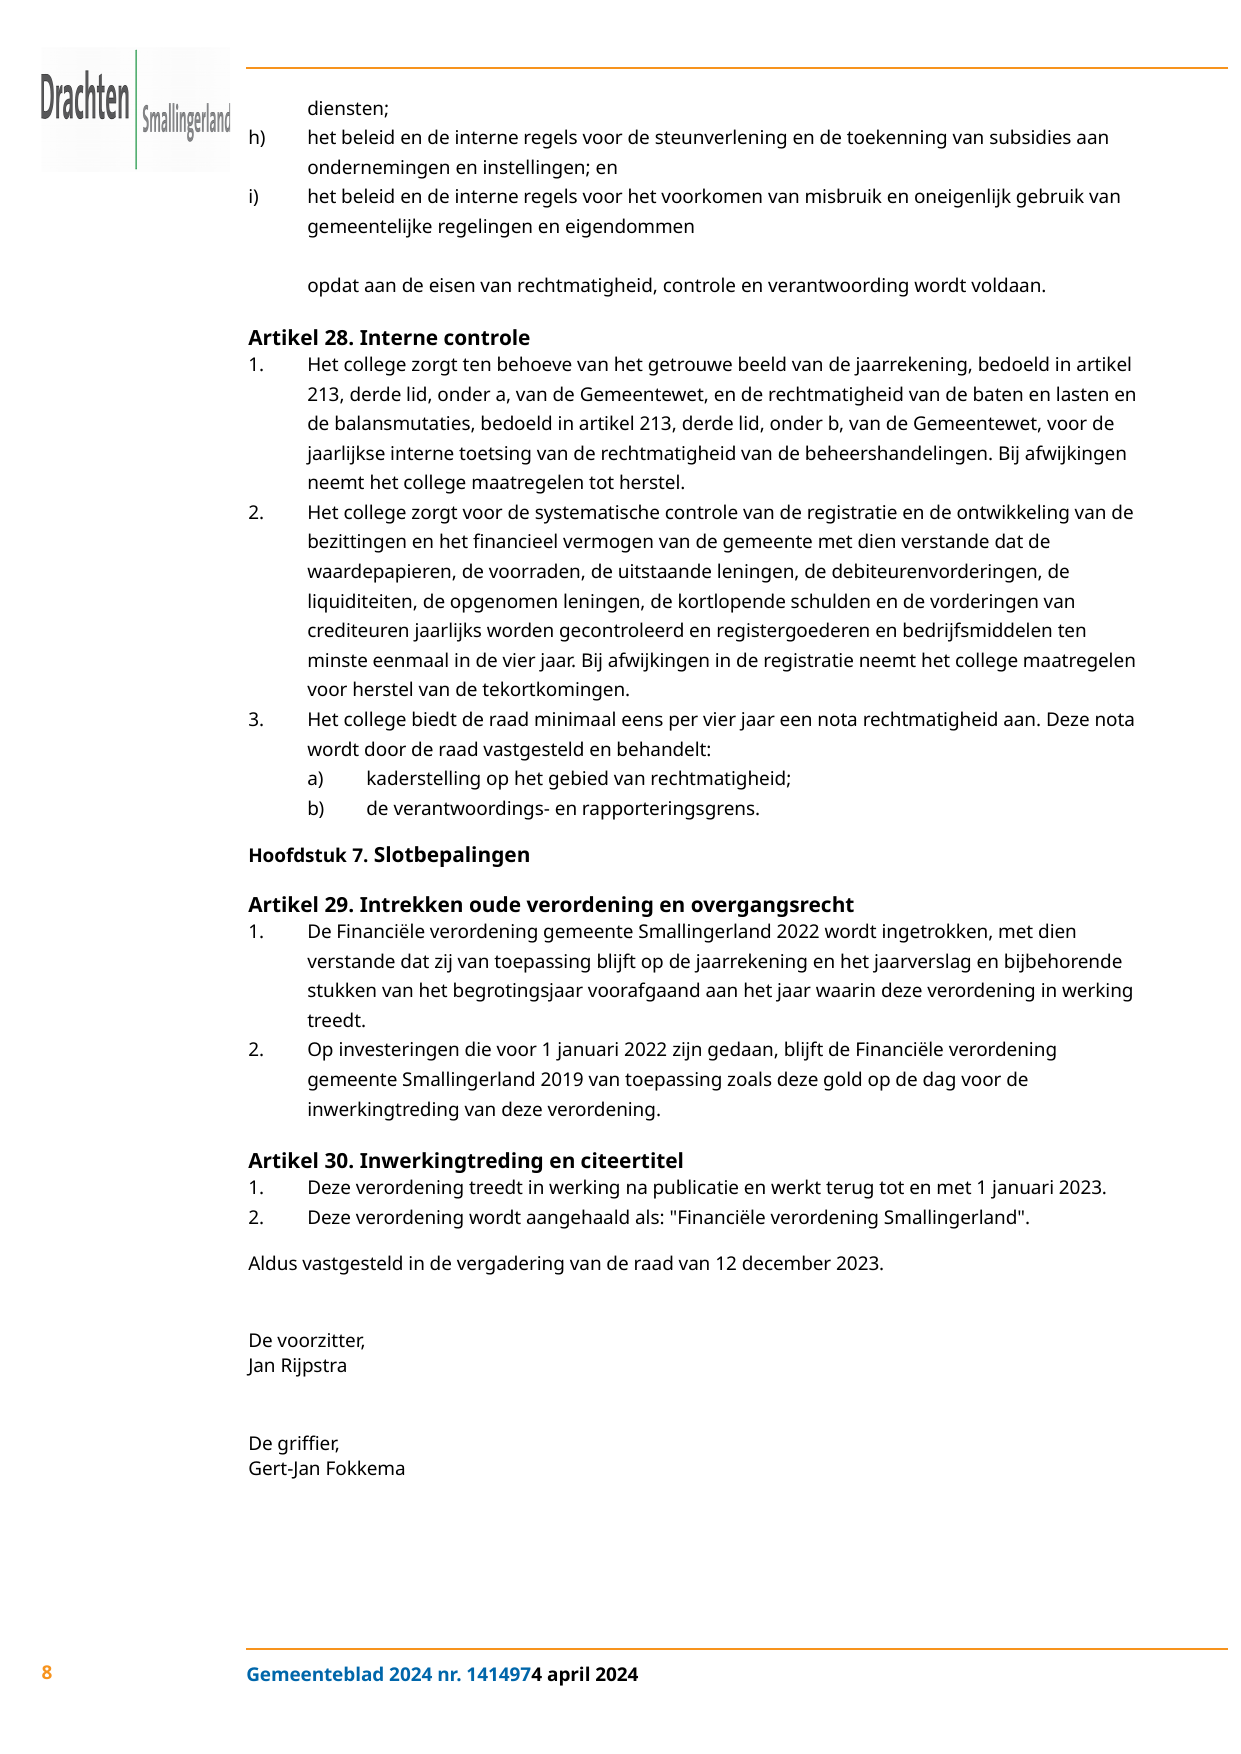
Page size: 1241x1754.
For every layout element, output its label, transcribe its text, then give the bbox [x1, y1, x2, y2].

text Aldus vastgesteld in de vergadering van de raad van 12 december 2023. [248, 1250, 1152, 1276]
list Het college biedt de raad minimaal eens per vier jaar een nota rechtmatigheid aan. Deze nota wordt door de raad vastgesteld en behandelt: [248, 706, 1152, 761]
list diensten; [248, 95, 1152, 121]
picture [41, 47, 231, 172]
list Het college zorgt ten behoeve van het getrouwe beeld van de jaarrekening, bedoeld in artikel 213, derde lid, onder a, van de Gemeentewet, en de rechtmatigheid van de baten en lasten en de balansmutaties, bedoeld in artikel 213, derde lid, onder b, van de Gemeentewet, voor de jaarlijkse interne toetsing van de rechtmatigheid van de beheershandelingen. Bij afwijkingen neemt het college maatregelen tot herstel. [248, 351, 1152, 495]
list het beleid en de interne regels voor de steunverlening en de toekenning van subsidies aan ondernemingen en instellingen; en [248, 124, 1152, 180]
text Hoofdstuk 7. Slotbepalingen [248, 841, 1152, 869]
list Deze verordening treedt in werking na publicatie en werkt terug tot en met 1 januari 2023. [248, 1174, 1152, 1200]
text Artikel 30. Inwerkingtreding en citeertitel [248, 1146, 1152, 1174]
list het beleid en de interne regels voor het voorkomen van misbruik en oneigenlijk gebruik van gemeentelijke regelingen en eigendommen [248, 183, 1152, 239]
text Artikel 29. Intrekken oude verordening en overgangsrecht [248, 890, 1152, 918]
text De voorzitter, [248, 1327, 1152, 1353]
list opdat aan de eisen van rechtmatigheid, controle en verantwoording wordt voldaan. [248, 272, 1152, 298]
list Deze verordening wordt aangehaald als: "Financiële verordening Smallingerland". [248, 1204, 1152, 1230]
list Op investeringen die voor 1 januari 2022 zijn gedaan, blijft de Financiële verordening gemeente Smallingerland 2019 van toepassing zoals deze gold op de dag voor de inwerkingtreding van deze verordening. [248, 1037, 1152, 1121]
text De griffier, [248, 1430, 1152, 1456]
list De Financiële verordening gemeente Smallingerland 2022 wordt ingetrokken, met dien verstande dat zij van toepassing blijft op de jaarrekening en het jaarverslag en bijbehorende stukken van het begrotingsjaar voorafgaand aan het jaar waarin deze verordening in werking treedt. [248, 918, 1152, 1033]
list de verantwoordings- en rapporteringsgrens. [307, 795, 1152, 821]
text Artikel 28. Interne controle [248, 323, 1152, 351]
text Jan Rijpstra [248, 1353, 1152, 1378]
list Het college zorgt voor de systematische controle van de registratie en de ontwikkeling van de bezittingen en het financieel vermogen van de gemeente met dien verstande dat de waardepapieren, de voorraden, de uitstaande leningen, de debiteurenvorderingen, de liquiditeiten, de opgenomen leningen, de kortlopende schulden en de vorderingen van crediteuren jaarlijks worden gecontroleerd en registergoederen en bedrijfsmiddelen ten minste eenmaal in de vier jaar. Bij afwijkingen in de registratie neemt het college maatregelen voor herstel van de tekortkomingen. [248, 499, 1152, 702]
text Gert-Jan Fokkema [248, 1456, 1152, 1481]
list kaderstelling op het gebied van rechtmatigheid; [307, 765, 1152, 791]
